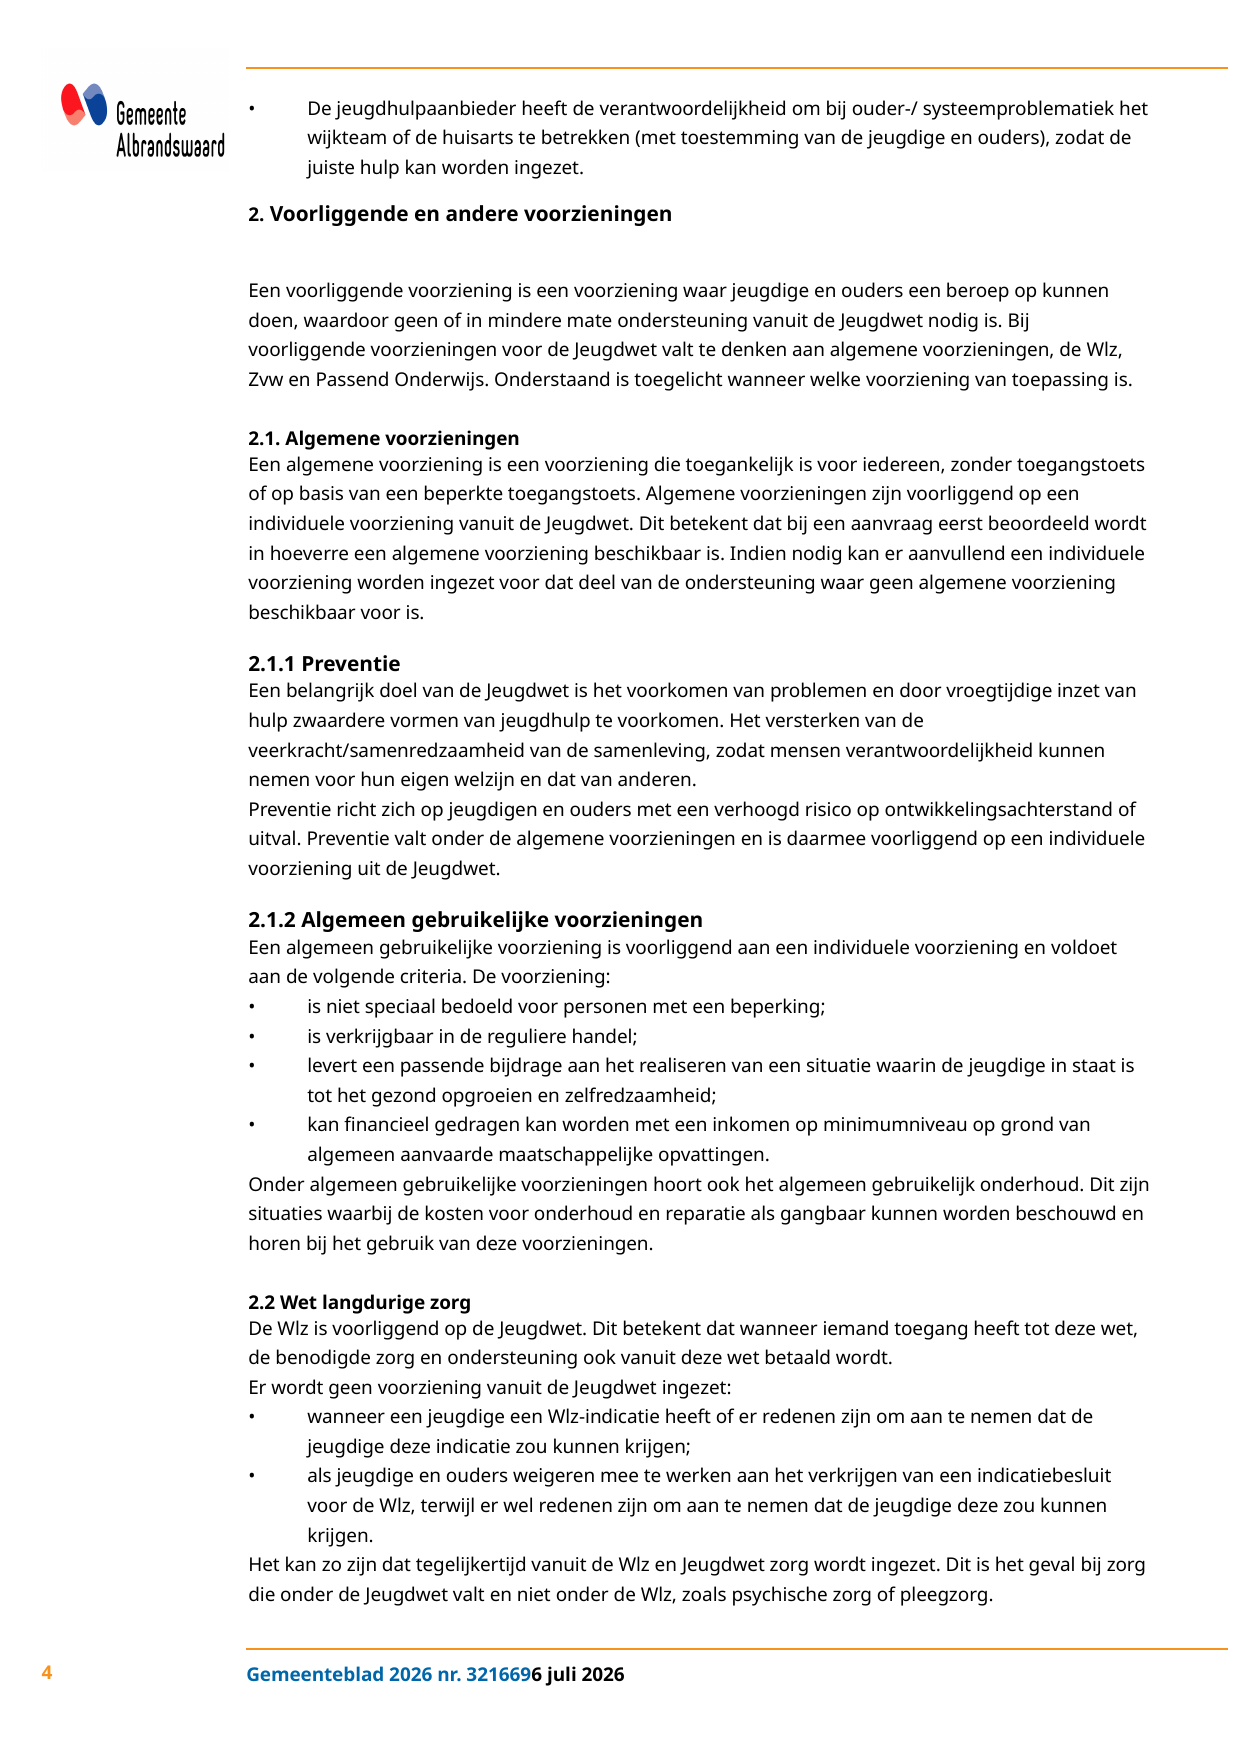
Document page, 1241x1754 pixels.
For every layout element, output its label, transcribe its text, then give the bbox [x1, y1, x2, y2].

text 2.1.1 Preventie [248, 649, 1152, 678]
text Een algemeen gebruikelijke voorziening is voorliggend aan een individuele voorziening en voldoet aan de volgende criteria. De voorziening: [248, 934, 1152, 989]
list wanneer een jeugdige een Wlz-indicatie heeft of er redenen zijn om aan te nemen dat de jeugdige deze indicatie zou kunnen krijgen; [248, 1403, 1152, 1459]
text Onder algemeen gebruikelijke voorzieningen hoort ook het algemeen gebruikelijk onderhoud. Dit zijn situaties waarbij de kosten voor onderhoud en reparatie als gangbaar kunnen worden beschouwd en horen bij het gebruik van deze voorzieningen. [248, 1171, 1152, 1256]
text Een voorliggende voorziening is een voorziening waar jeugdige en ouders een beroep op kunnen doen, waardoor geen of in mindere mate ondersteuning vanuit de Jeugdwet nodig is. Bij voorliggende voorzieningen voor de Jeugdwet valt te denken aan algemene voorzieningen, de Wlz, Zvw en Passend Onderwijs. Onderstaand is toegelicht wanneer welke voorziening van toepassing is. [248, 277, 1152, 392]
list kan financieel gedragen kan worden met een inkomen op minimumniveau op grond van algemeen aanvaarde maatschappelijke opvattingen. [248, 1112, 1152, 1167]
list De jeugdhulpaanbieder heeft de verantwoordelijkheid om bij ouder-/ systeemproblematiek het wijkteam of de huisarts te betrekken (met toestemming van de jeugdige en ouders), zodat de juiste hulp kan worden ingezet. [248, 95, 1152, 180]
text Het kan zo zijn dat tegelijkertijd vanuit de Wlz en Jeugdwet zorg wordt ingezet. Dit is het geval bij zorg die onder de Jeugdwet valt en niet onder de Wlz, zoals psychische zorg of pleegzorg. [248, 1551, 1152, 1607]
text 2.1. Algemene voorzieningen [248, 425, 1152, 451]
text Er wordt geen voorziening vanuit de Jeugdwet ingezet: [248, 1374, 1152, 1400]
picture [41, 47, 231, 172]
text Preventie richt zich op jeugdigen en ouders met een verhoogd risico op ontwikkelingsachterstand of uitval. Preventie valt onder de algemene voorzieningen en is daarmee voorliggend op een individuele voorziening uit de Jeugdwet. [248, 796, 1152, 881]
list levert een passende bijdrage aan het realiseren van een situatie waarin de jeugdige in staat is tot het gezond opgroeien en zelfredzaamheid; [248, 1052, 1152, 1108]
text De Wlz is voorliggend op de Jeugdwet. Dit betekent dat wanneer iemand toegang heeft tot deze wet, de benodigde zorg en ondersteuning ook vanuit deze wet betaald wordt. [248, 1315, 1152, 1370]
list is niet speciaal bedoeld voor personen met een beperking; [248, 993, 1152, 1019]
text 2. Voorliggende en andere voorzieningen [248, 199, 1152, 228]
text 2.2 Wet langdurige zorg [248, 1289, 1152, 1315]
text Een belangrijk doel van de Jeugdwet is het voorkomen van problemen en door vroegtijdige inzet van hulp zwaardere vormen van jeugdhulp te voorkomen. Het versterken van de veerkracht/samenredzaamheid van de samenleving, zodat mensen verantwoordelijkheid kunnen nemen voor hun eigen welzijn en dat van anderen. [248, 678, 1152, 792]
text 2.1.2 Algemeen gebruikelijke voorzieningen [248, 906, 1152, 934]
list is verkrijgbaar in de reguliere handel; [248, 1023, 1152, 1048]
list als jeugdige en ouders weigeren mee te werken aan het verkrijgen van een indicatiebesluit voor de Wlz, terwijl er wel redenen zijn om aan te nemen dat de jeugdige deze zou kunnen krijgen. [248, 1463, 1152, 1548]
text Een algemene voorziening is een voorziening die toegankelijk is voor iedereen, zonder toegangstoets of op basis van een beperkte toegangstoets. Algemene voorzieningen zijn voorliggend op een individuele voorziening vanuit de Jeugdwet. Dit betekent dat bij een aanvraag eerst beoordeeld wordt in hoeverre een algemene voorziening beschikbaar is. Indien nodig kan er aanvullend een individuele voorziening worden ingezet voor dat deel van de ondersteuning waar geen algemene voorziening beschikbaar voor is. [248, 451, 1152, 624]
